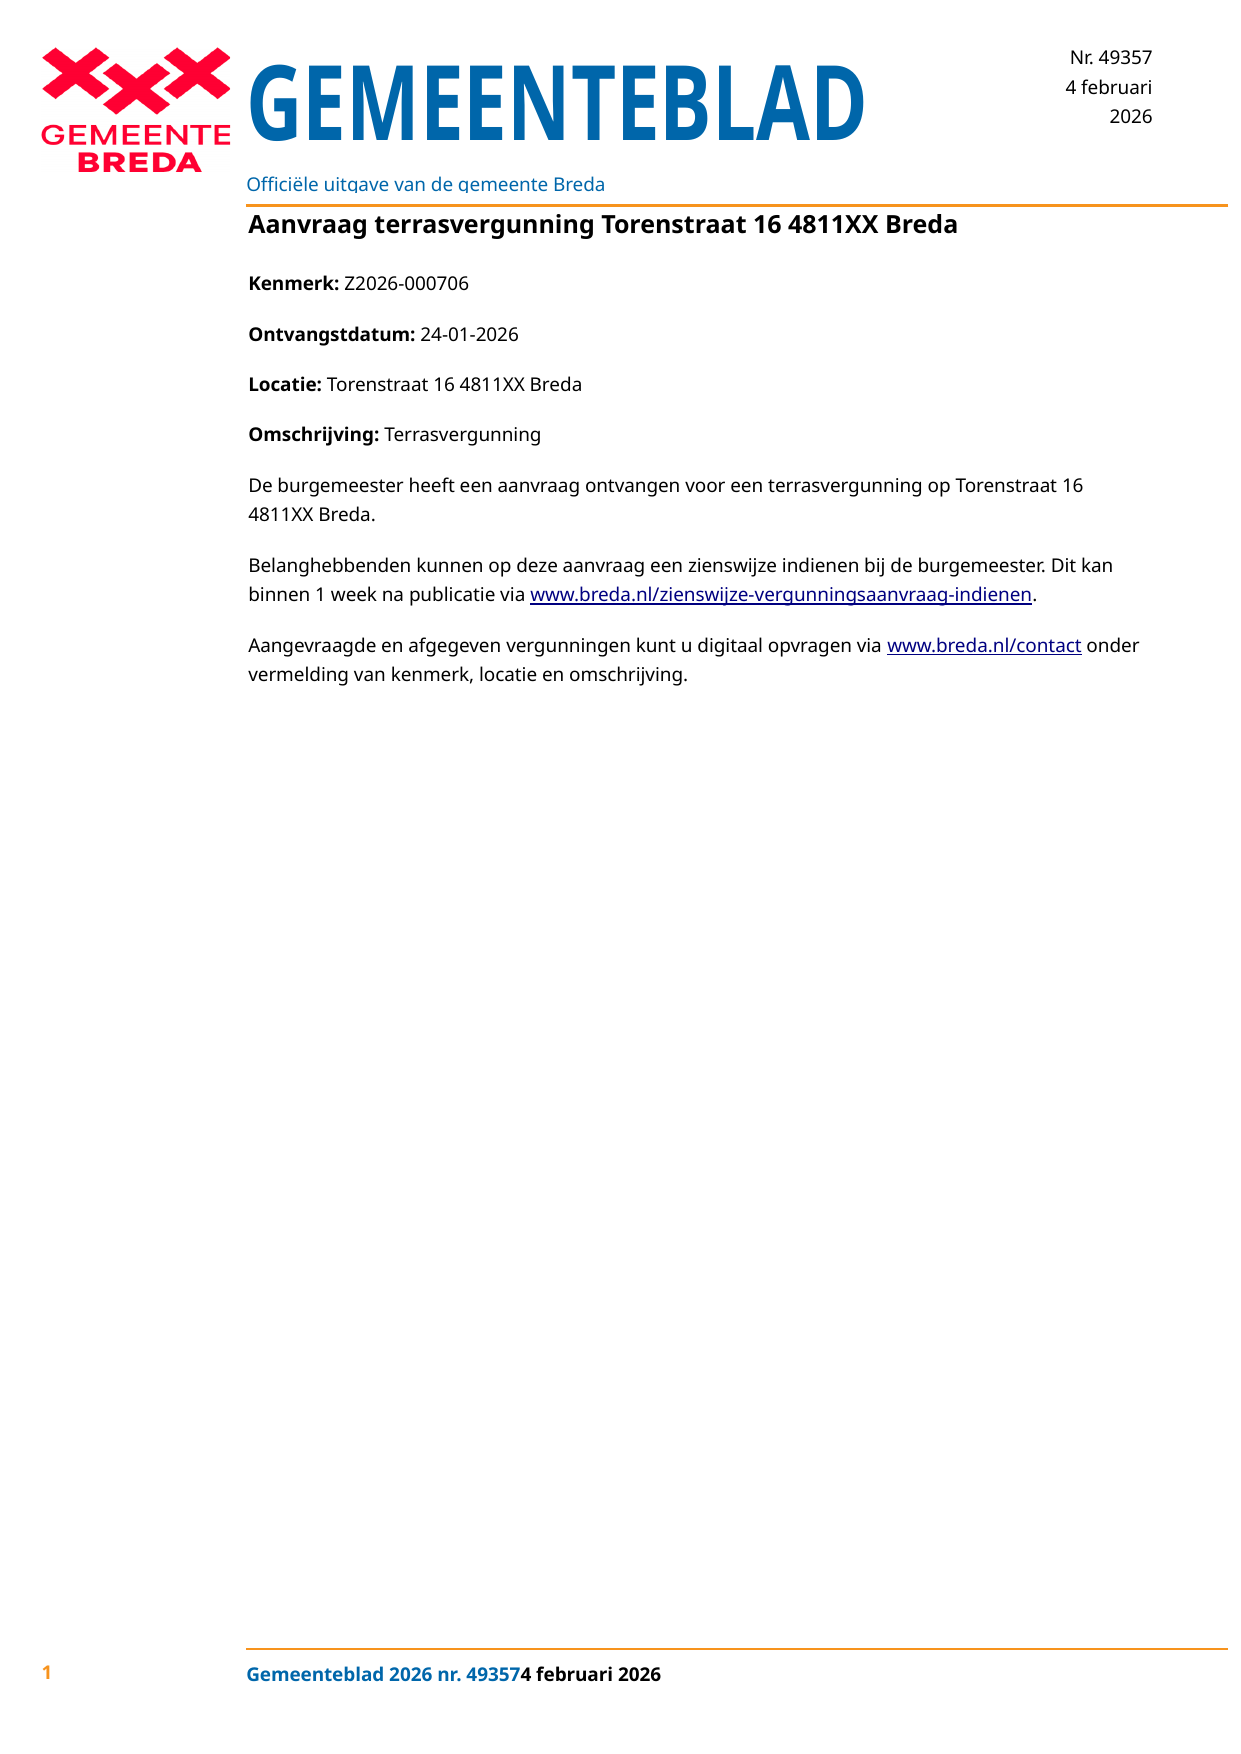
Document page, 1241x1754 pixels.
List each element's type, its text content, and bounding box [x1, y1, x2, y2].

text Kenmerk: Z2026-000706 [248, 270, 1152, 296]
text Locatie: Torenstraat 16 4811XX Breda [248, 371, 1152, 397]
picture [41, 47, 231, 172]
text Aanvraag terrasvergunning Torenstraat 16 4811XX Breda [248, 207, 1152, 241]
text Aangevraagde en afgegeven vergunningen kunt u digitaal opvragen via www.breda.nl/contact onder vermelding van kenmerk, locatie en omschrijving. [248, 632, 1152, 687]
text Ontvangstdatum: 24-01-2026 [248, 321, 1152, 346]
text Belanghebbenden kunnen op deze aanvraag een zienswijze indienen bij de burgemeester. Dit kan binnen 1 week na publicatie via www.breda.nl/zienswijze-vergunningsaanvraag-indienen. [248, 552, 1152, 607]
text Omschrijving: Terrasvergunning [248, 422, 1152, 447]
text De burgemeester heeft een aanvraag ontvangen voor een terrasvergunning op Torenstraat 16 4811XX Breda. [248, 472, 1152, 527]
